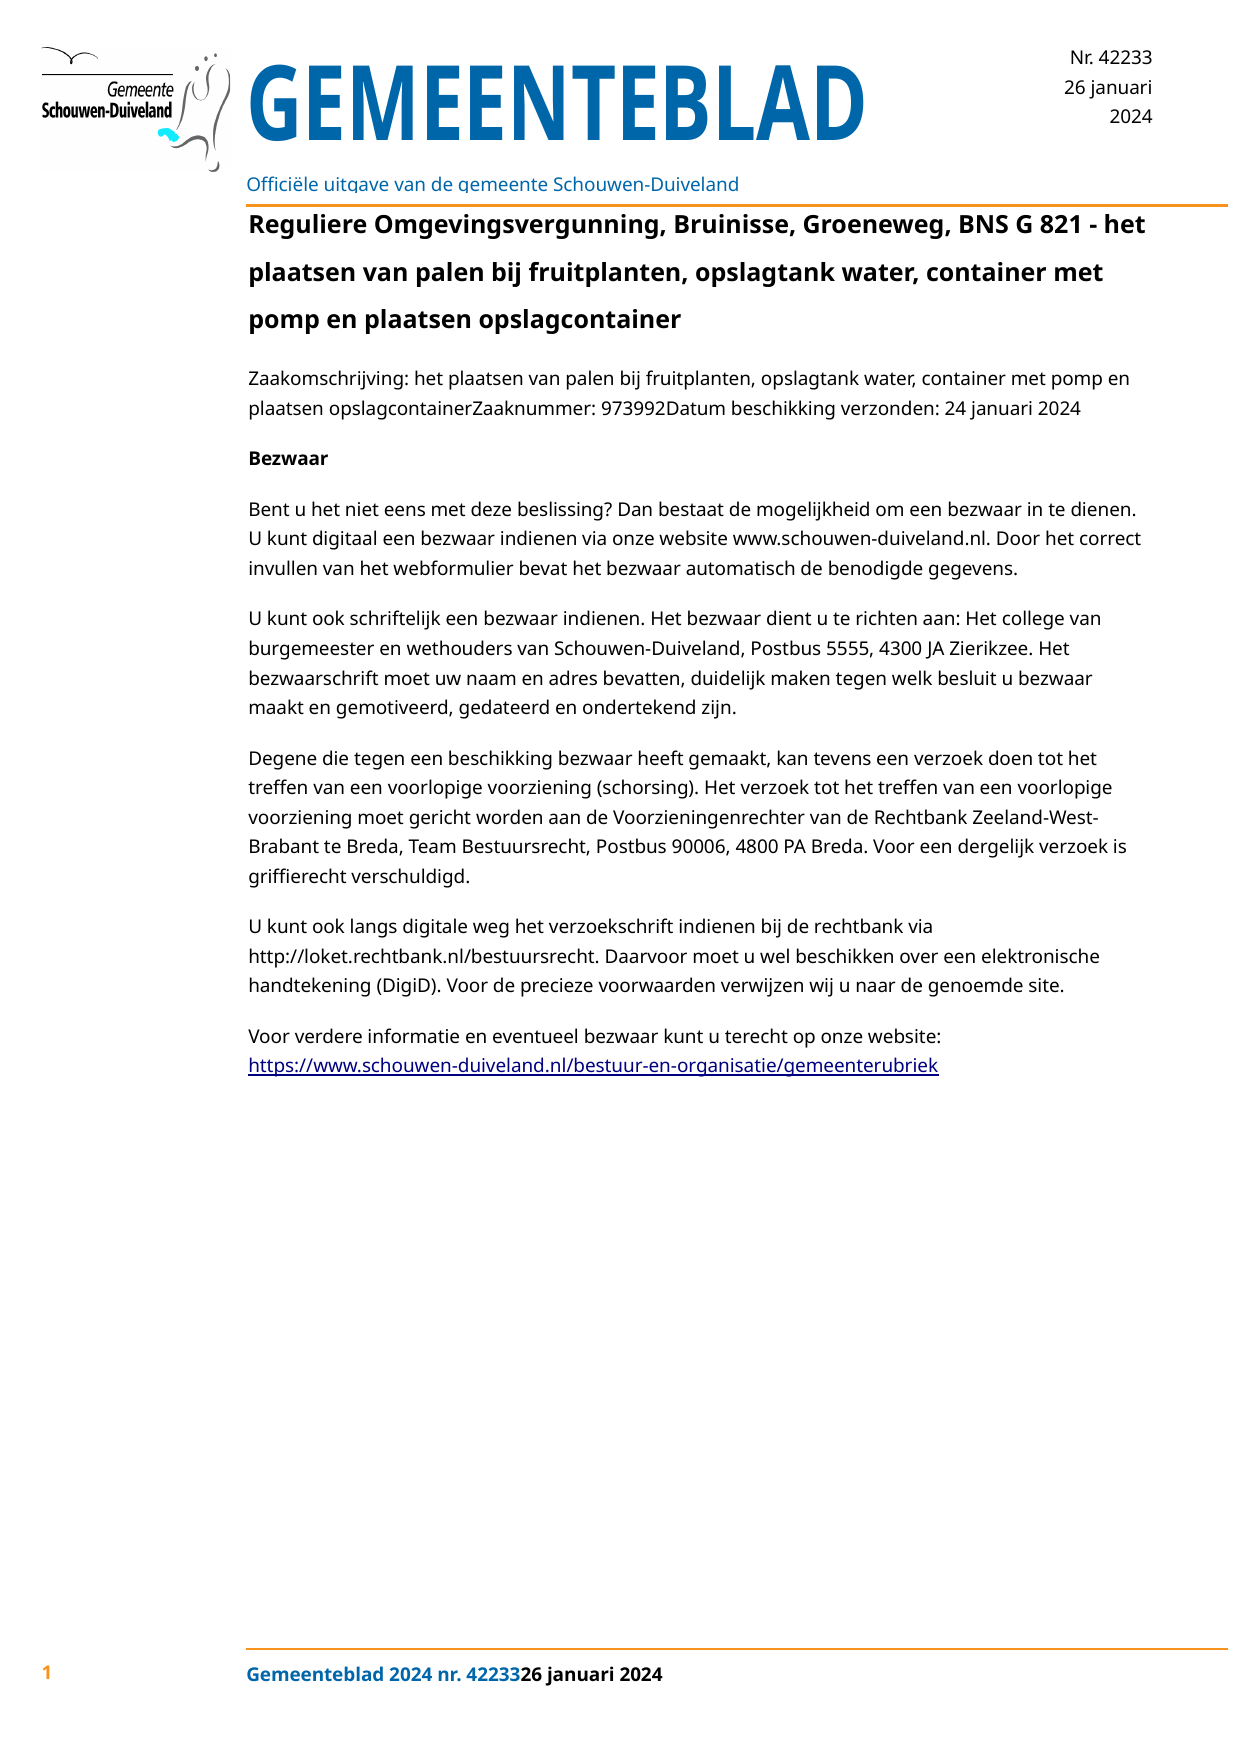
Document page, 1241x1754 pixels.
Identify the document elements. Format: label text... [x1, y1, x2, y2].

text Zaakomschrijving: het plaatsen van palen bij fruitplanten, opslagtank water, container met pomp en plaatsen opslagcontainerZaaknummer: 973992Datum beschikking verzonden: 24 januari 2024 [248, 366, 1152, 421]
text Degene die tegen een beschikking bezwaar heeft gemaakt, kan tevens een verzoek doen tot het treffen van een voorlopige voorziening (schorsing). Het verzoek tot het treffen van een voorlopige voorziening moet gericht worden aan de Voorzieningenrechter van de Rechtbank Zeeland-West-Brabant te Breda, Team Bestuursrecht, Postbus 90006, 4800 PA Breda. Voor een dergelijk verzoek is griffierecht verschuldigd. [248, 745, 1152, 889]
text Bezwaar [248, 446, 1152, 471]
text U kunt ook schriftelijk een bezwaar indienen. Het bezwaar dient u te richten aan: Het college van burgemeester en wethouders van Schouwen-Duiveland, Postbus 5555, 4300 JA Zierikzee. Het bezwaarschrift moet uw naam en adres bevatten, duidelijk maken tegen welk besluit u bezwaar maakt en gemotiveerd, gedateerd en ondertekend zijn. [248, 606, 1152, 720]
text U kunt ook langs digitale weg het verzoekschrift indienen bij de rechtbank via http://loket.rechtbank.nl/bestuursrecht. Daarvoor moet u wel beschikken over een elektronische handtekening (DigiD). Voor de precieze voorwaarden verwijzen wij u naar de genoemde site. [248, 913, 1152, 998]
text Reguliere Omgevingsvergunning, Bruinisse, Groeneweg, BNS G 821 - het plaatsen van palen bij fruitplanten, opslagtank water, container met pomp en plaatsen opslagcontainer [248, 207, 1152, 336]
text Voor verdere informatie en eventueel bezwaar kunt u terecht op onze website: https://www.schouwen-duiveland.nl/bestuur-en-organisatie/gemeenterubriek [248, 1023, 1152, 1078]
picture [41, 47, 231, 172]
text Bent u het niet eens met deze beslissing? Dan bestaat de mogelijkheid om een bezwaar in te dienen. U kunt digitaal een bezwaar indienen via onze website www.schouwen-duiveland.nl. Door het correct invullen van het webformulier bevat het bezwaar automatisch de benodigde gegevens. [248, 496, 1152, 581]
